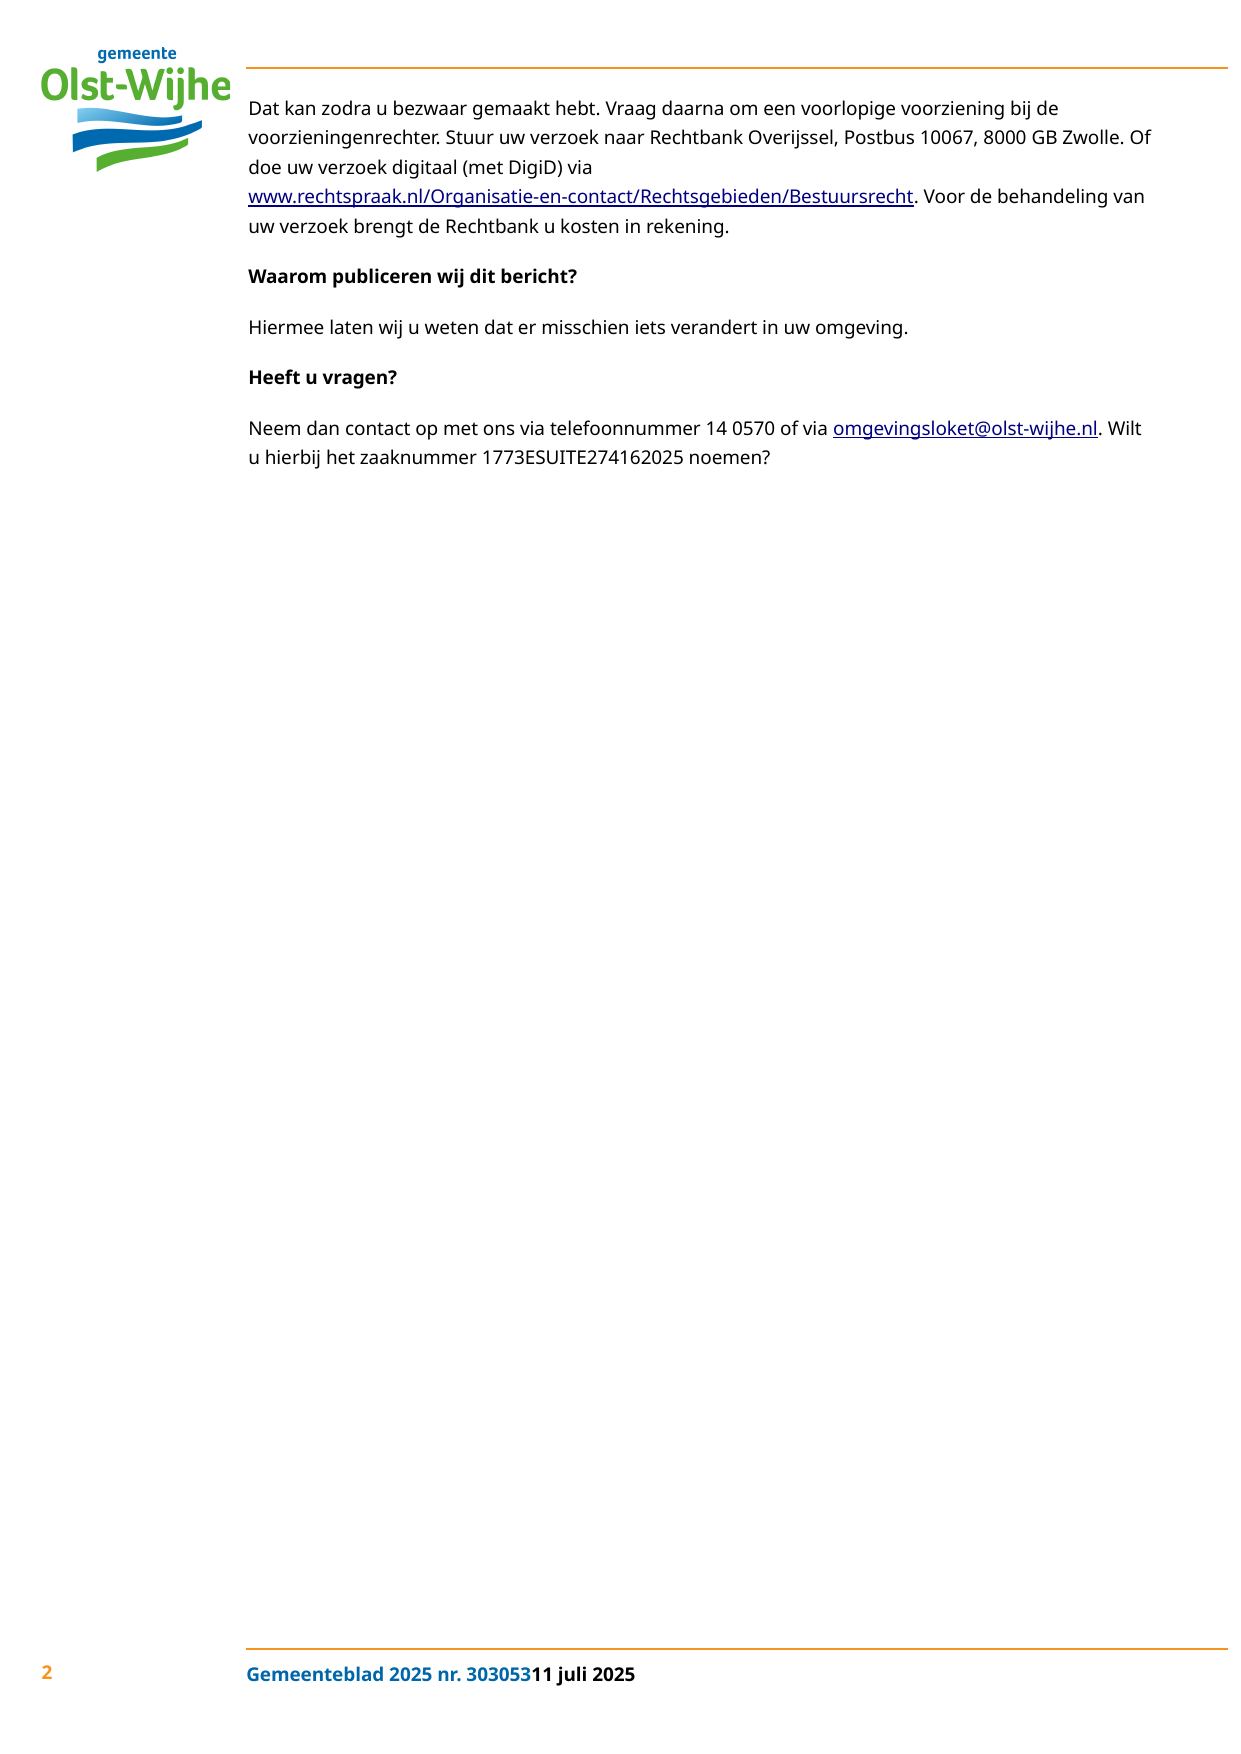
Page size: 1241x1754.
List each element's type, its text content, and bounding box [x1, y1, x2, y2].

text Neem dan contact op met ons via telefoonnummer 14 0570 of via omgevingsloket@olst-wijhe.nl. Wilt u hierbij het zaaknummer 1773ESUITE274162025 noemen? [248, 415, 1152, 470]
picture [41, 47, 231, 172]
text Dat kan zodra u bezwaar gemaakt hebt. Vraag daarna om een voorlopige voorziening bij de voorzieningenrechter. Stuur uw verzoek naar Rechtbank Overijssel, Postbus 10067, 8000 GB Zwolle. Of doe uw verzoek digitaal (met DigiD) via www.rechtspraak.nl/Organisatie-en-contact/Rechtsgebieden/Bestuursrecht. Voor de behandeling van uw verzoek brengt de Rechtbank u kosten in rekening. [248, 95, 1152, 239]
text Heeft u vragen? [248, 364, 1152, 390]
text Hiermee laten wij u weten dat er misschien iets verandert in uw omgeving. [248, 314, 1152, 340]
text Waarom publiceren wij dit bericht? [248, 263, 1152, 289]
